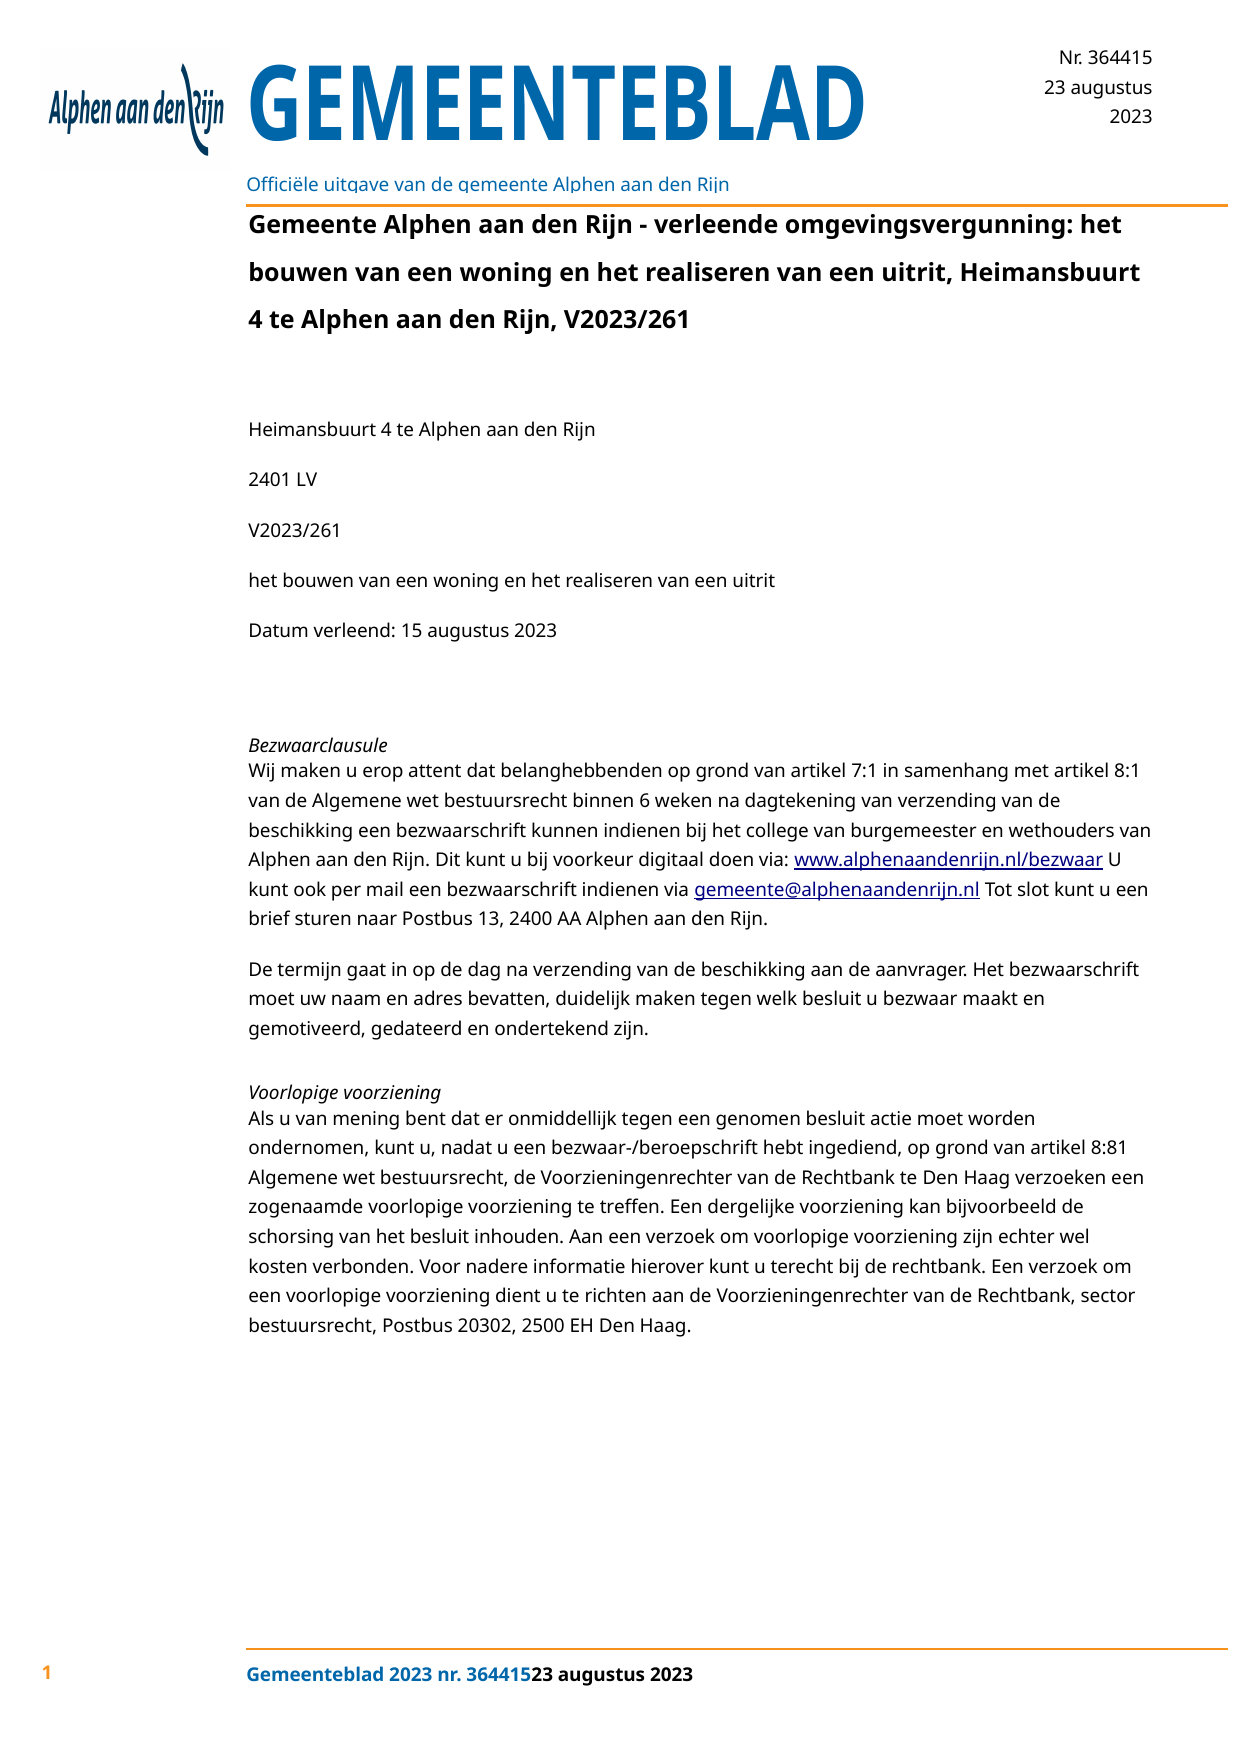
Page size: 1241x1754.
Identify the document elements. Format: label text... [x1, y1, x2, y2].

text Bezwaarclausule [248, 732, 1152, 758]
text Datum verleend: 15 augustus 2023 [248, 618, 1152, 643]
picture [41, 47, 231, 172]
text Heimansbuurt 4 te Alphen aan den Rijn [248, 416, 1152, 442]
text Als u van mening bent dat er onmiddellijk tegen een genomen besluit actie moet worden ondernomen, kunt u, nadat u een bezwaar-/beroepschrift hebt ingediend, op grond van artikel 8:81 Algemene wet bestuursrecht, de Voorzieningenrechter van de Rechtbank te Den Haag verzoeken een zogenaamde voorlopige voorziening te treffen. Een dergelijke voorziening kan bijvoorbeeld de schorsing van het besluit inhouden. Aan een verzoek om voorlopige voorziening zijn echter wel kosten verbonden. Voor nadere informatie hierover kunt u terecht bij de rechtbank. Een verzoek om een voorlopige voorziening dient u te richten aan de Voorzieningenrechter van de Rechtbank, sector bestuursrecht, Postbus 20302, 2500 EH Den Haag. [248, 1105, 1152, 1338]
text De termijn gaat in op de dag na verzending van de beschikking aan de aanvrager. Het bezwaarschrift moet uw naam en adres bevatten, duidelijk maken tegen welk besluit u bezwaar maakt en gemotiveerd, gedateerd en ondertekend zijn. [248, 956, 1152, 1041]
text V2023/261 [248, 517, 1152, 542]
text Gemeente Alphen aan den Rijn - verleende omgevingsvergunning: het bouwen van een woning en het realiseren van een uitrit, Heimansbuurt 4 te Alphen aan den Rijn, V2023/261 [248, 207, 1152, 336]
text Wij maken u erop attent dat belanghebbenden op grond van artikel 7:1 in samenhang met artikel 8:1 van de Algemene wet bestuursrecht binnen 6 weken na dagtekening van verzending van de beschikking een bezwaarschrift kunnen indienen bij het college van burgemeester en wethouders van Alphen aan den Rijn. Dit kunt u bij voorkeur digitaal doen via: www.alphenaandenrijn.nl/bezwaar U kunt ook per mail een bezwaarschrift indienen via gemeente@alphenaandenrijn.nl Tot slot kunt u een brief sturen naar Postbus 13, 2400 AA Alphen aan den Rijn. [248, 758, 1152, 931]
text Voorlopige voorziening [248, 1079, 1152, 1105]
text het bouwen van een woning en het realiseren van een uitrit [248, 567, 1152, 593]
text 2401 LV [248, 466, 1152, 492]
